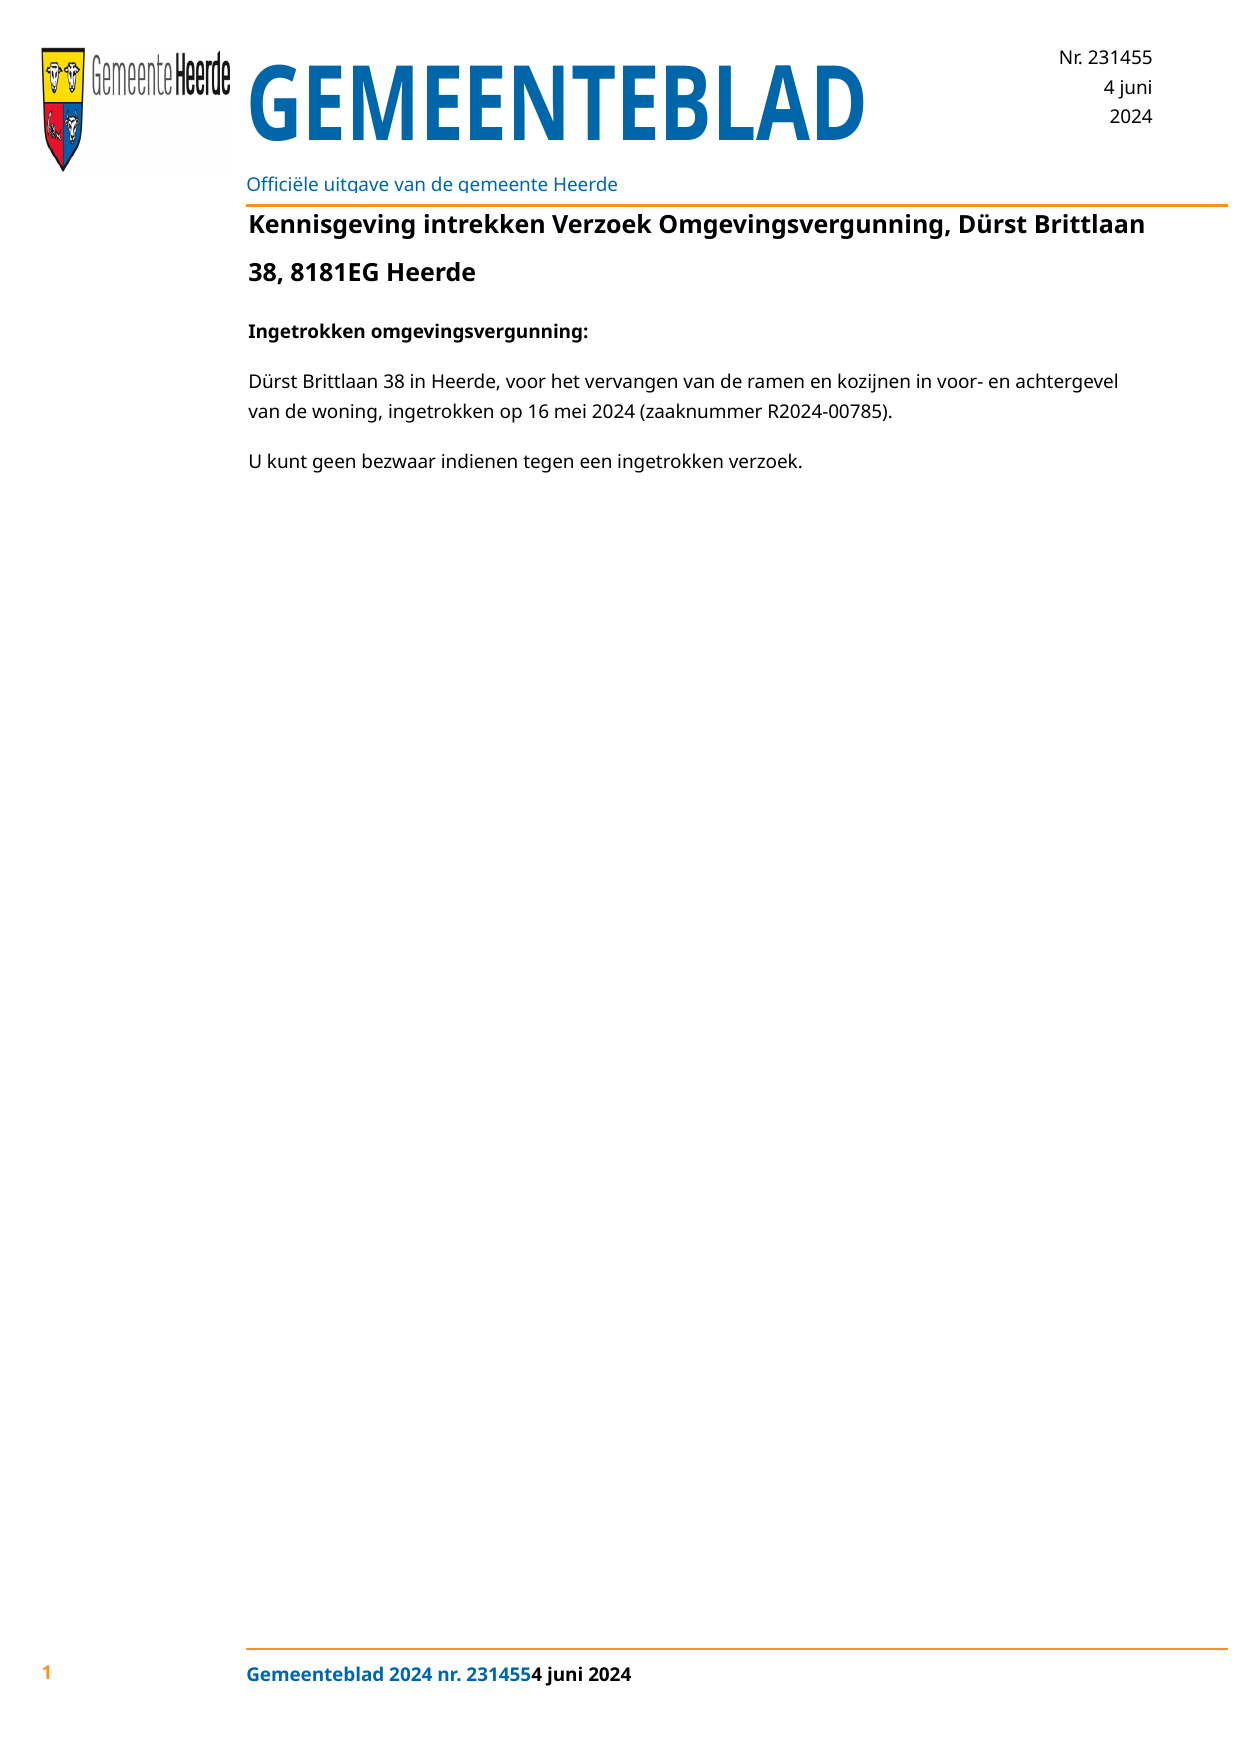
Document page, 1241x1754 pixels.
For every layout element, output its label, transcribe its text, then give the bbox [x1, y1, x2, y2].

text Kennisgeving intrekken Verzoek Omgevingsvergunning, Dürst Brittlaan 38, 8181EG Heerde [248, 207, 1152, 288]
text Dürst Brittlaan 38 in Heerde, voor het vervangen van de ramen en kozijnen in voor- en achtergevel van de woning, ingetrokken op 16 mei 2024 (zaaknummer R2024-00785). [248, 368, 1152, 424]
text Ingetrokken omgevingsvergunning: [248, 318, 1152, 344]
picture [41, 47, 231, 172]
text U kunt geen bezwaar indienen tegen een ingetrokken verzoek. [248, 448, 1152, 474]
